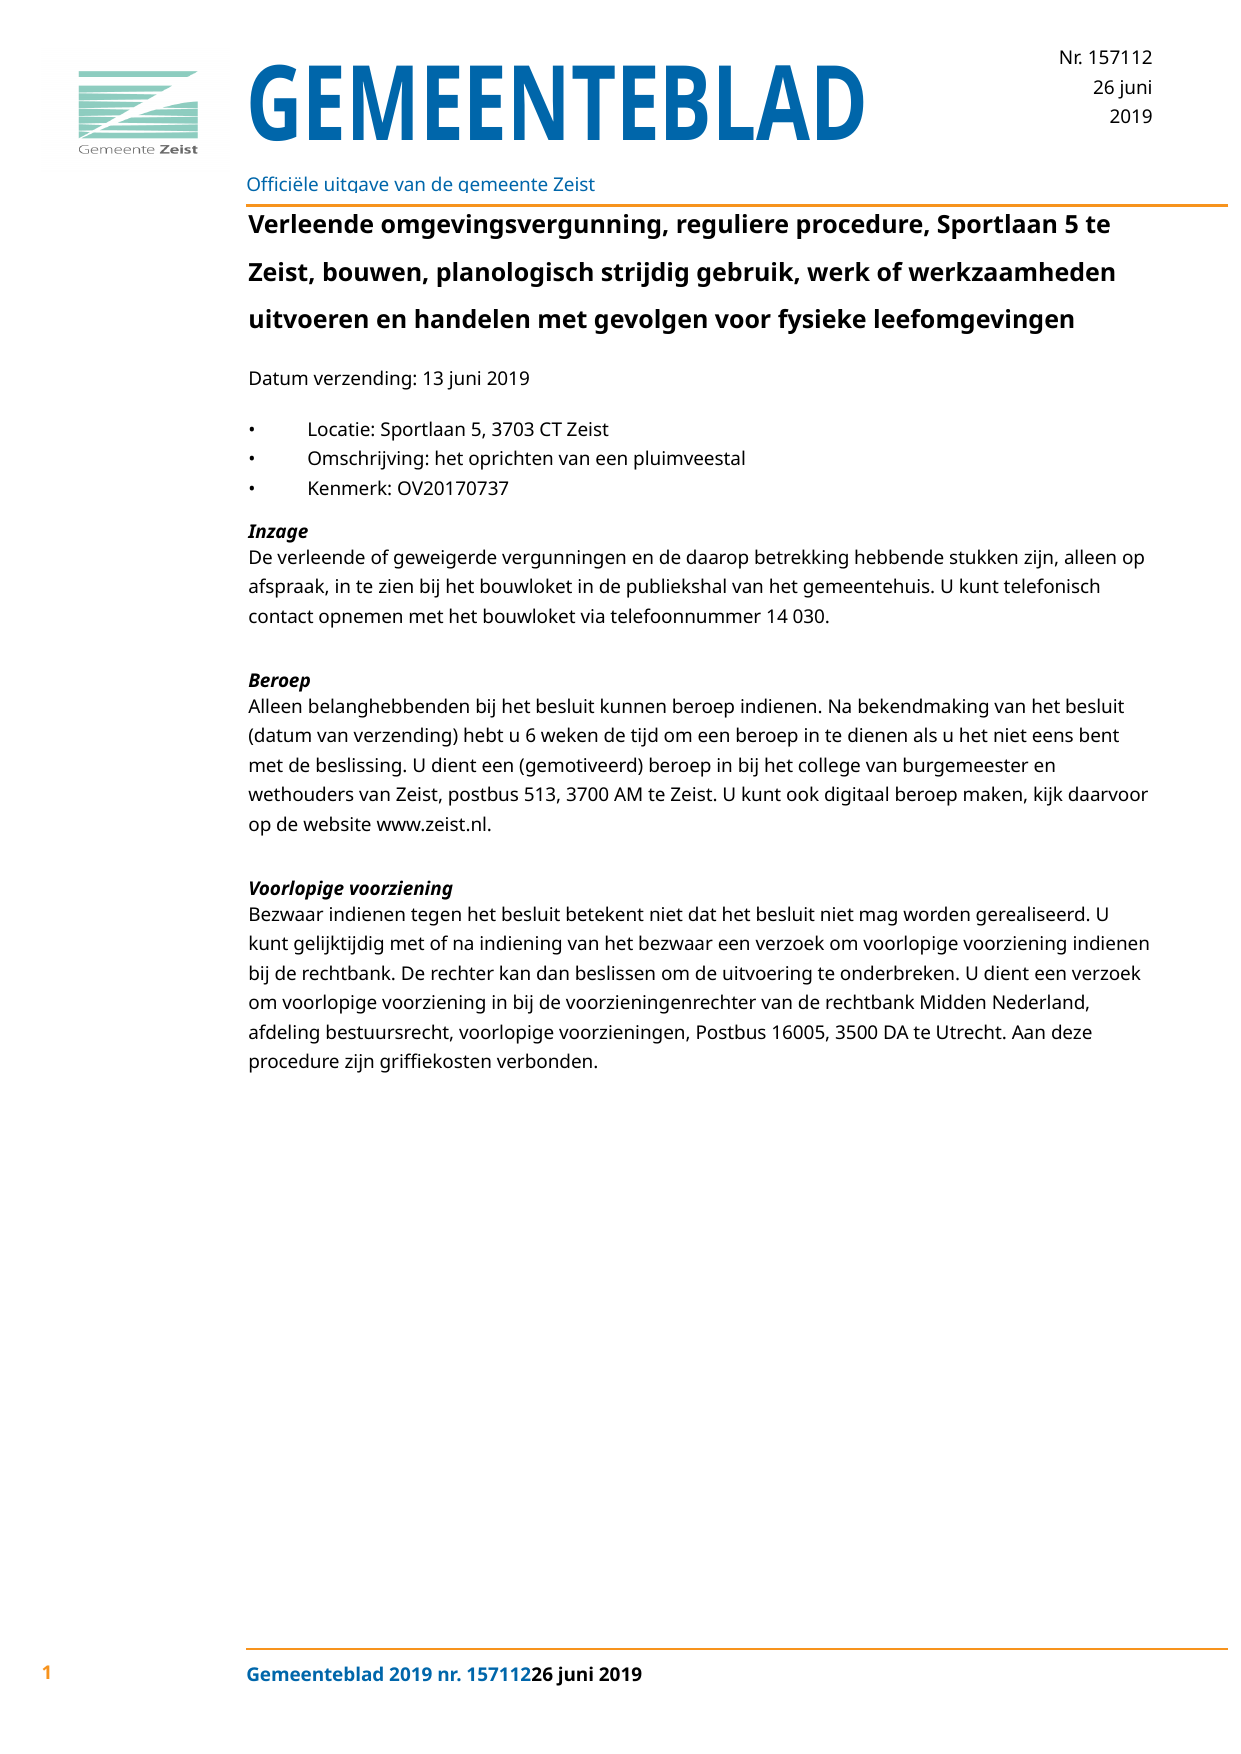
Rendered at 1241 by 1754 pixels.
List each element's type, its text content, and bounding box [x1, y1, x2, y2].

list Kenmerk: OV20170737 [248, 475, 1152, 501]
text Beroep [248, 667, 1152, 693]
list Omschrijving: het oprichten van een pluimveestal [248, 446, 1152, 471]
text Alleen belanghebbenden bij het besluit kunnen beroep indienen. Na bekendmaking van het besluit (datum van verzending) hebt u 6 weken de tijd om een beroep in te dienen als u het niet eens bent met de beslissing. U dient een (gemotiveerd) beroep in bij het college van burgemeester en wethouders van Zeist, postbus 513, 3700 AM te Zeist. U kunt ook digitaal beroep maken, kijk daarvoor op de website www.zeist.nl. [248, 693, 1152, 837]
list Locatie: Sportlaan 5, 3703 CT Zeist [248, 416, 1152, 442]
picture [41, 47, 231, 172]
text Datum verzending: 13 juni 2019 [248, 366, 1152, 391]
text Verleende omgevingsvergunning, reguliere procedure, Sportlaan 5 te Zeist, bouwen, planologisch strijdig gebruik, werk of werkzaamheden uitvoeren en handelen met gevolgen voor fysieke leefomgevingen [248, 207, 1152, 336]
text Inzage [248, 518, 1152, 544]
text Voorlopige voorziening [248, 875, 1152, 901]
text Bezwaar indienen tegen het besluit betekent niet dat het besluit niet mag worden gerealiseerd. U kunt gelijktijdig met of na indiening van het bezwaar een verzoek om voorlopige voorziening indienen bij de rechtbank. De rechter kan dan beslissen om de uitvoering te onderbreken. U dient een verzoek om voorlopige voorziening in bij de voorzieningenrechter van de rechtbank Midden Nederland, afdeling bestuursrecht, voorlopige voorzieningen, Postbus 16005, 3500 DA te Utrecht. Aan deze procedure zijn griffiekosten verbonden. [248, 901, 1152, 1074]
text De verleende of geweigerde vergunningen en de daarop betrekking hebbende stukken zijn, alleen op afspraak, in te zien bij het bouwloket in de publiekshal van het gemeentehuis. U kunt telefonisch contact opnemen met het bouwloket via telefoonnummer 14 030. [248, 544, 1152, 629]
